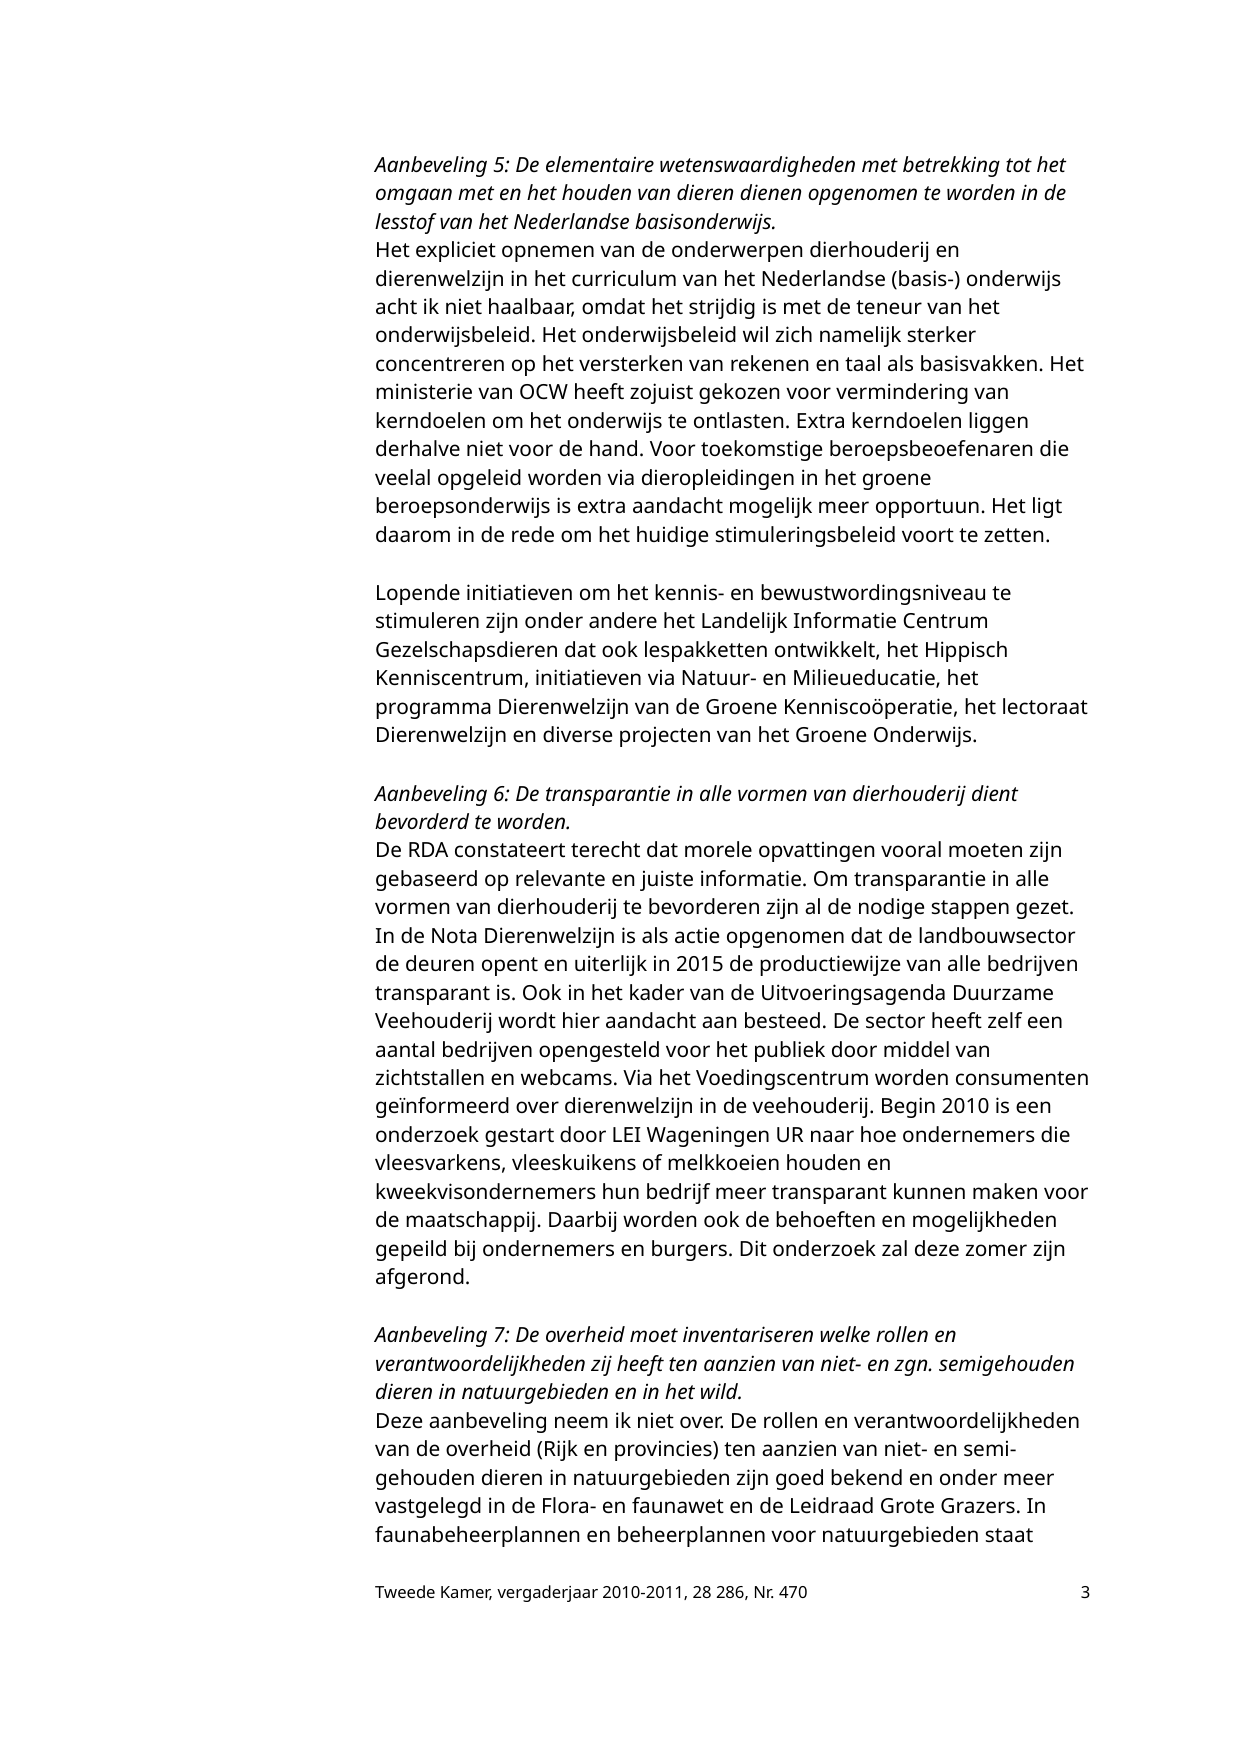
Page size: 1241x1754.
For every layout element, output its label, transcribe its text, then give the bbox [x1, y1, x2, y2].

text De RDA constateert terecht dat morele opvattingen vooral moeten zijn gebaseerd op relevante en juiste informatie. Om transparantie in alle vormen van dierhouderij te bevorderen zijn al de nodige stappen gezet. In de Nota Dierenwelzijn is als actie opgenomen dat de landbouwsector de deuren opent en uiterlijk in 2015 de productiewijze van alle bedrijven transparant is. Ook in het kader van de Uitvoeringsagenda Duurzame Veehouderij wordt hier aandacht aan besteed. De sector heeft zelf een aantal bedrijven opengesteld voor het publiek door middel van zichtstallen en webcams. Via het Voedingscentrum worden consumenten geïnformeerd over dierenwelzijn in de veehouderij. Begin 2010 is een onderzoek gestart door LEI Wageningen UR naar hoe ondernemers die vleesvarkens, vleeskuikens of melkkoeien houden en kweekvisondernemers hun bedrijf meer transparant kunnen maken voor de maatschappij. Daarbij worden ook de behoeften en mogelijkheden gepeild bij ondernemers en burgers. Dit onderzoek zal deze zomer zijn afgerond. [375, 836, 1090, 1291]
text Lopende initiatieven om het kennis- en bewustwordingsniveau te stimuleren zijn onder andere het Landelijk Informatie Centrum Gezelschapsdieren dat ook lespakketten ontwikkelt, het Hippisch Kenniscentrum, initiatieven via Natuur- en Milieueducatie, het programma Dierenwelzijn van de Groene Kenniscoöperatie, het lectoraat Dierenwelzijn en diverse projecten van het Groene Onderwijs. [375, 578, 1090, 749]
text Aanbeveling 6: De transparantie in alle vormen van dierhouderij dient bevorderd te worden. [375, 779, 1090, 836]
text Het expliciet opnemen van de onderwerpen dierhouderij en dierenwelzijn in het curriculum van het Nederlandse (basis-) onderwijs acht ik niet haalbaar, omdat het strijdig is met de teneur van het onderwijsbeleid. Het onderwijsbeleid wil zich namelijk sterker concentreren op het versterken van rekenen en taal als basisvakken. Het ministerie van OCW heeft zojuist gekozen voor vermindering van kerndoelen om het onderwijs te ontlasten. Extra kerndoelen liggen derhalve niet voor de hand. Voor toekomstige beroepsbeoefenaren die veelal opgeleid worden via dieropleidingen in het groene beroepsonderwijs is extra aandacht mogelijk meer opportuun. Het ligt daarom in de rede om het huidige stimuleringsbeleid voort te zetten. [375, 235, 1090, 548]
text Aanbeveling 7: De overheid moet inventariseren welke rollen en verantwoordelijkheden zij heeft ten aanzien van niet- en zgn. semigehouden dieren in natuurgebieden en in het wild. [375, 1321, 1090, 1406]
text Aanbeveling 5: De elementaire wetenswaardigheden met betrekking tot het omgaan met en het houden van dieren dienen opgenomen te worden in de lesstof van het Nederlandse basisonderwijs. [375, 150, 1090, 235]
text Deze aanbeveling neem ik niet over. De rollen en verantwoordelijkheden van de overheid (Rijk en provincies) ten aanzien van niet- en semi-gehouden dieren in natuurgebieden zijn goed bekend en onder meer vastgelegd in de Flora- en faunawet en de Leidraad Grote Grazers. In faunabeheerplannen en beheerplannen voor natuurgebieden staat [375, 1406, 1090, 1548]
